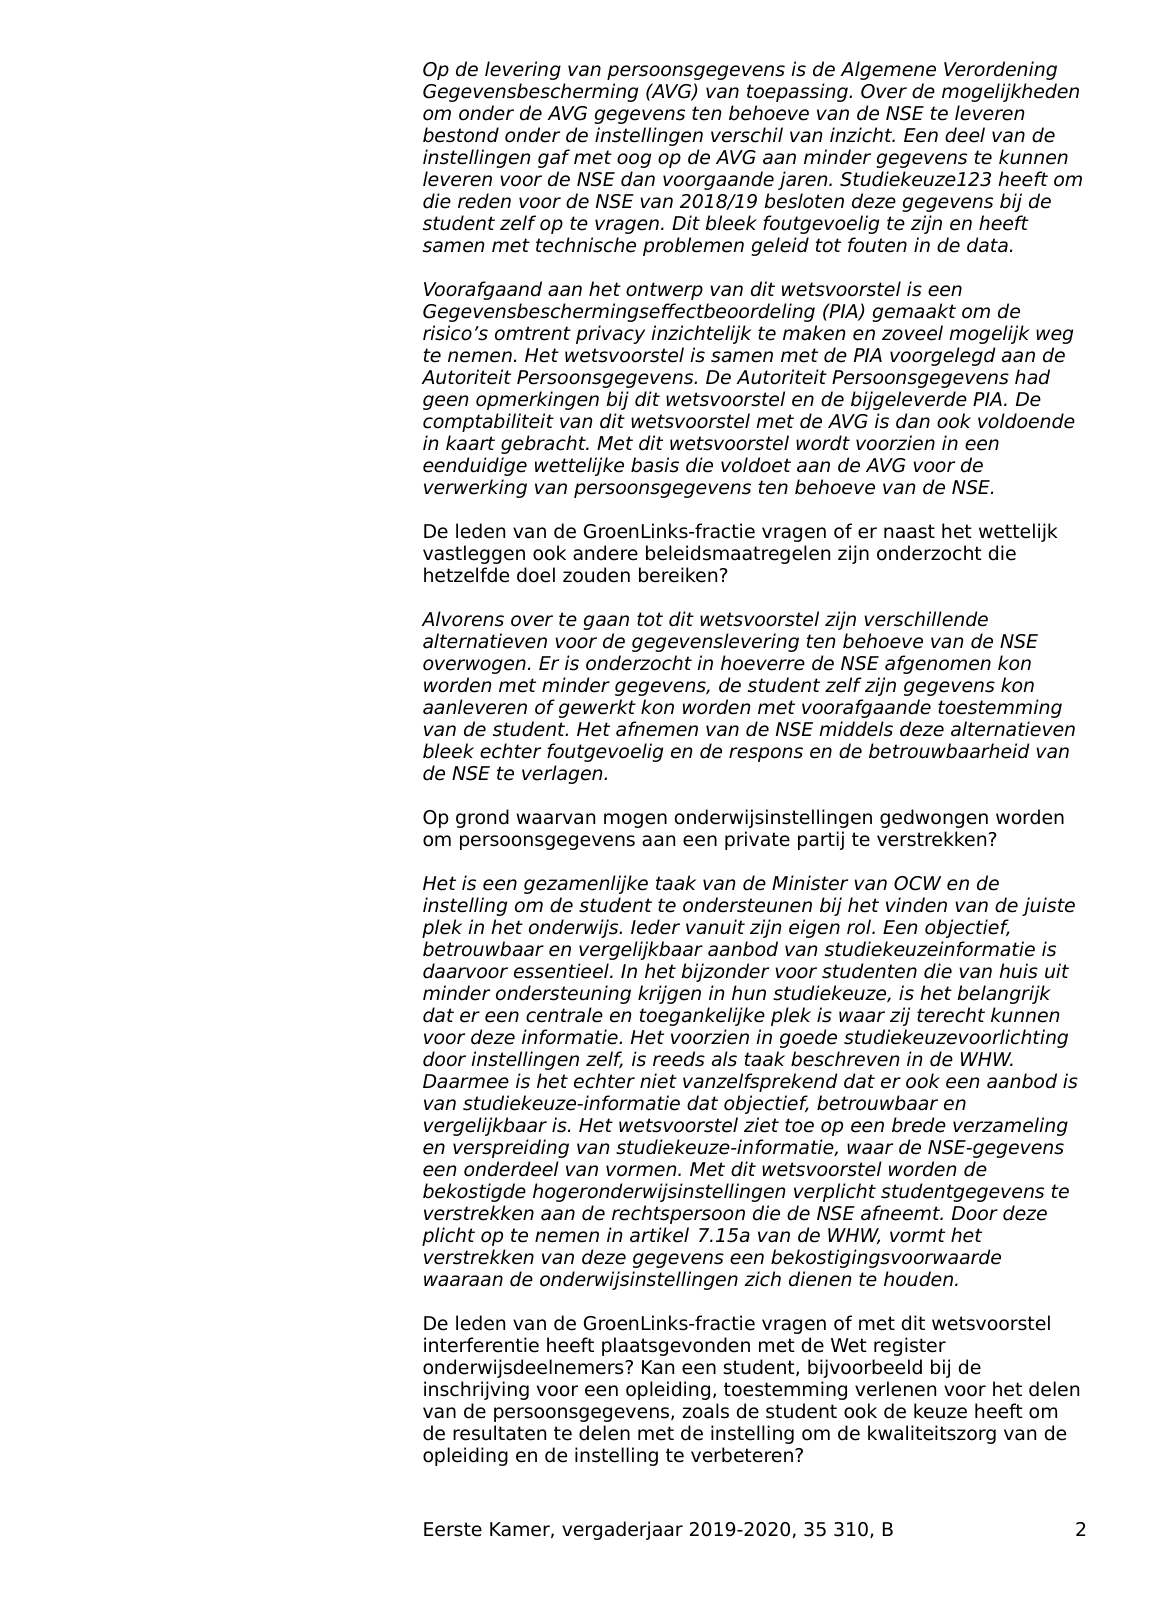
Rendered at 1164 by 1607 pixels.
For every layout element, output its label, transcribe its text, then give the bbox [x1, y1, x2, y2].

text De leden van de GroenLinks-fractie vragen of er naast het wettelijk vastleggen ook andere beleidsmaatregelen zijn onderzocht die hetzelfde doel zouden bereiken? [422, 521, 1087, 587]
text Op de levering van persoonsgegevens is de Algemene Verordening Gegevensbescherming (AVG) van toepassing. Over de mogelijkheden om onder de AVG gegevens ten behoeve van de NSE te leveren bestond onder de instellingen verschil van inzicht. Een deel van de instellingen gaf met oog op de AVG aan minder gegevens te kunnen leveren voor de NSE dan voorgaande jaren. Studiekeuze123 heeft om die reden voor de NSE van 2018/19 besloten deze gegevens bij de student zelf op te vragen. Dit bleek foutgevoelig te zijn en heeft samen met technische problemen geleid tot fouten in de data. [422, 59, 1087, 257]
text Op grond waarvan mogen onderwijsinstellingen gedwongen worden om persoonsgegevens aan een private partij te verstrekken? [422, 807, 1087, 851]
text Het is een gezamenlijke taak van de Minister van OCW en de instelling om de student te ondersteunen bij het vinden van de juiste plek in het onderwijs. Ieder vanuit zijn eigen rol. Een objectief, betrouwbaar en vergelijkbaar aanbod van studiekeuzeinformatie is daarvoor essentieel. In het bijzonder voor studenten die van huis uit minder ondersteuning krijgen in hun studiekeuze, is het belangrijk dat er een centrale en toegankelijke plek is waar zij terecht kunnen voor deze informatie. Het voorzien in goede studiekeuzevoorlichting door instellingen zelf, is reeds als taak beschreven in de WHW. Daarmee is het echter niet vanzelfsprekend dat er ook een aanbod is van studiekeuze-informatie dat objectief, betrouwbaar en vergelijkbaar is. Het wetsvoorstel ziet toe op een brede verzameling en verspreiding van studiekeuze-informatie, waar de NSE-gegevens een onderdeel van vormen. Met dit wetsvoorstel worden de bekostigde hogeronderwijsinstellingen verplicht studentgegevens te verstrekken aan de rechtspersoon die de NSE afneemt. Door deze plicht op te nemen in artikel 7.15a van de WHW, vormt het verstrekken van deze gegevens een bekostigingsvoorwaarde waaraan de onderwijsinstellingen zich dienen te houden. [422, 873, 1087, 1291]
text Voorafgaand aan het ontwerp van dit wetsvoorstel is een Gegevensbeschermingseffectbeoordeling (PIA) gemaakt om de risico’s omtrent privacy inzichtelijk te maken en zoveel mogelijk weg te nemen. Het wetsvoorstel is samen met de PIA voorgelegd aan de Autoriteit Persoonsgegevens. De Autoriteit Persoonsgegevens had geen opmerkingen bij dit wetsvoorstel en de bijgeleverde PIA. De comptabiliteit van dit wetsvoorstel met de AVG is dan ook voldoende in kaart gebracht. Met dit wetsvoorstel wordt voorzien in een eenduidige wettelijke basis die voldoet aan de AVG voor de verwerking van persoonsgegevens ten behoeve van de NSE. [422, 279, 1087, 499]
text Alvorens over te gaan tot dit wetsvoorstel zijn verschillende alternatieven voor de gegevenslevering ten behoeve van de NSE overwogen. Er is onderzocht in hoeverre de NSE afgenomen kon worden met minder gegevens, de student zelf zijn gegevens kon aanleveren of gewerkt kon worden met voorafgaande toestemming van de student. Het afnemen van de NSE middels deze alternatieven bleek echter foutgevoelig en de respons en de betrouwbaarheid van de NSE te verlagen. [422, 609, 1087, 785]
text De leden van de GroenLinks-fractie vragen of met dit wetsvoorstel interferentie heeft plaatsgevonden met de Wet register onderwijsdeelnemers? Kan een student, bijvoorbeeld bij de inschrijving voor een opleiding, toestemming verlenen voor het delen van de persoonsgegevens, zoals de student ook de keuze heeft om de resultaten te delen met de instelling om de kwaliteitszorg van de opleiding en de instelling te verbeteren? [422, 1313, 1087, 1467]
